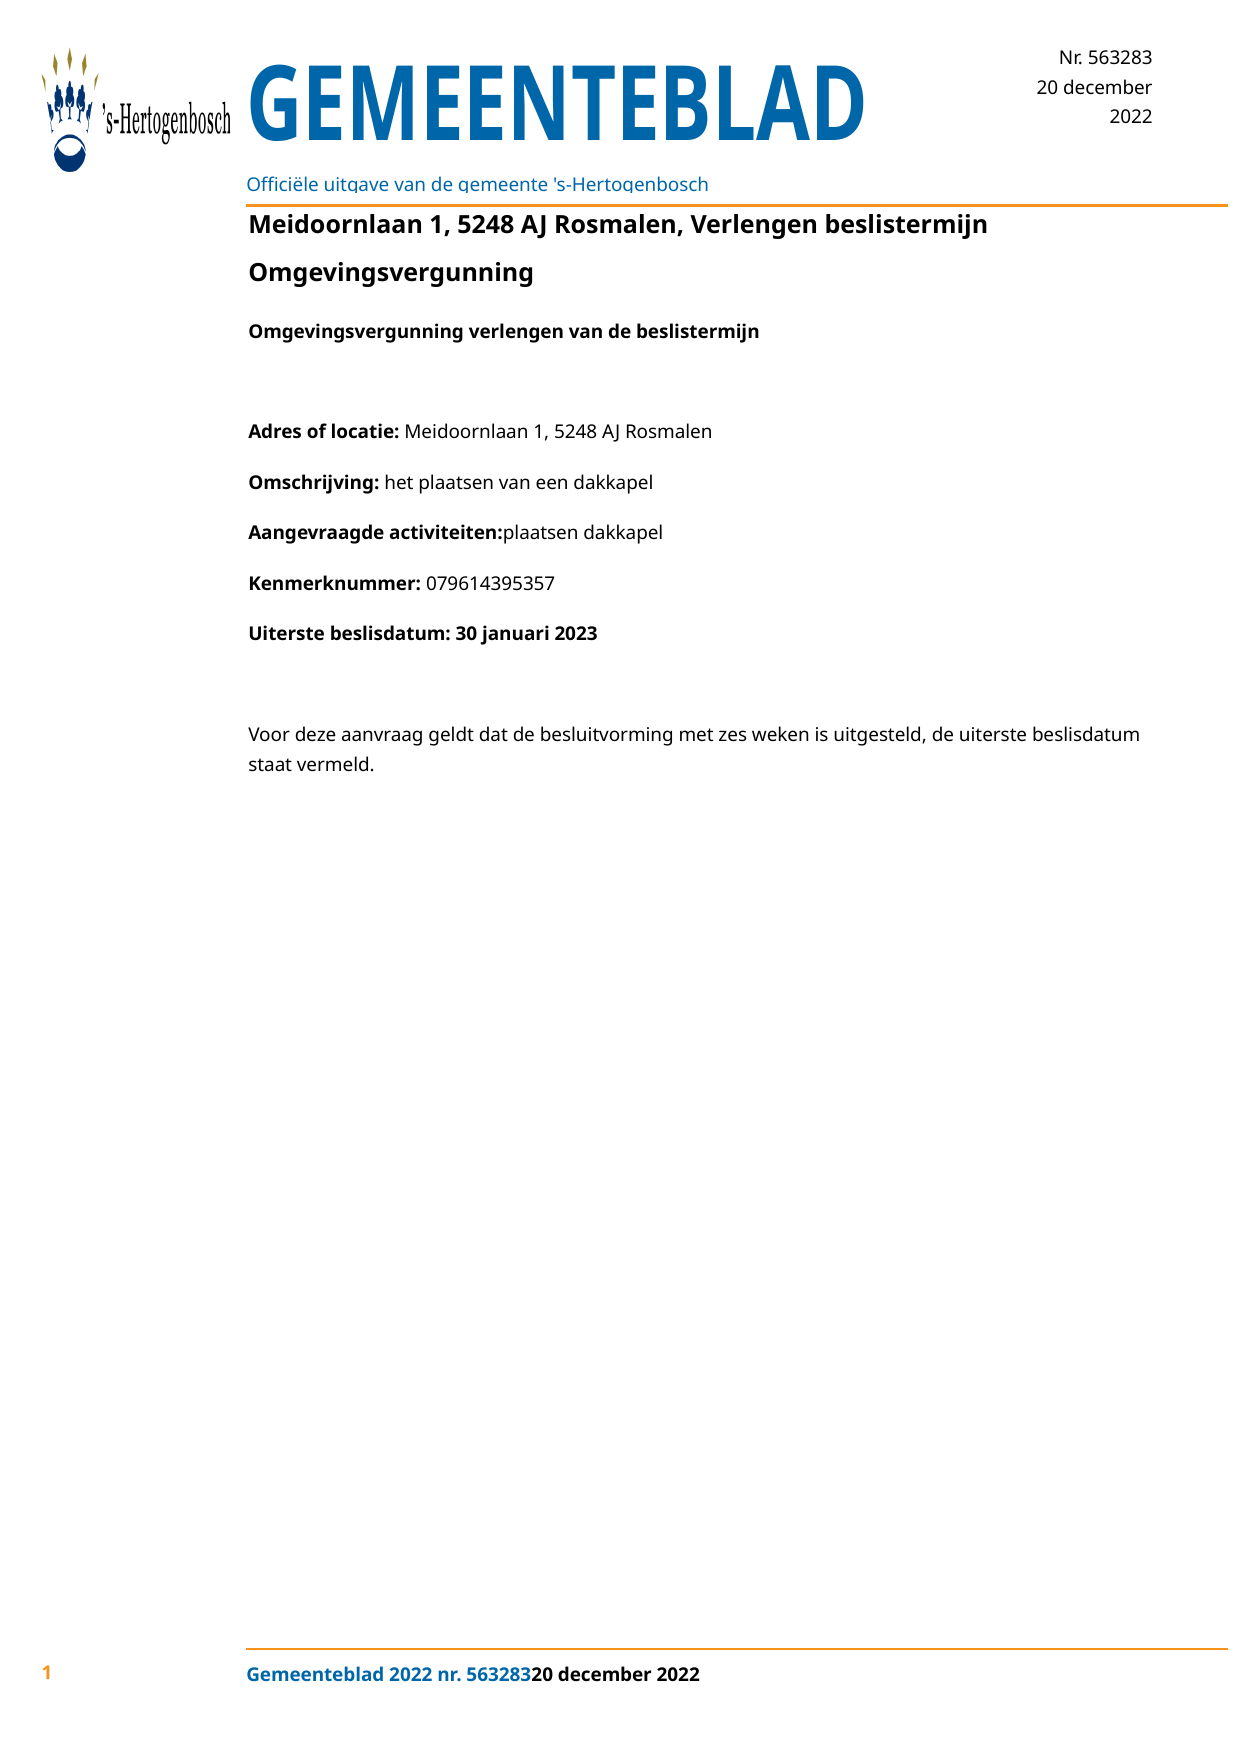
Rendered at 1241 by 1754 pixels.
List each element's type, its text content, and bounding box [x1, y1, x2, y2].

text Adres of locatie: Meidoornlaan 1, 5248 AJ Rosmalen [248, 419, 1152, 444]
text Omschrijving: het plaatsen van een dakkapel [248, 469, 1152, 495]
text Uiterste beslisdatum: 30 januari 2023 [248, 620, 1152, 646]
text Kenmerknummer: 079614395357 [248, 570, 1152, 596]
picture [41, 47, 231, 172]
text Voor deze aanvraag geldt dat de besluitvorming met zes weken is uitgesteld, de uiterste beslisdatum staat vermeld. [248, 721, 1152, 777]
text Omgevingsvergunning verlengen van de beslistermijn [248, 318, 1152, 344]
text Meidoornlaan 1, 5248 AJ Rosmalen, Verlengen beslistermijn Omgevingsvergunning [248, 207, 1152, 288]
text Aangevraagde activiteiten:plaatsen dakkapel [248, 519, 1152, 545]
